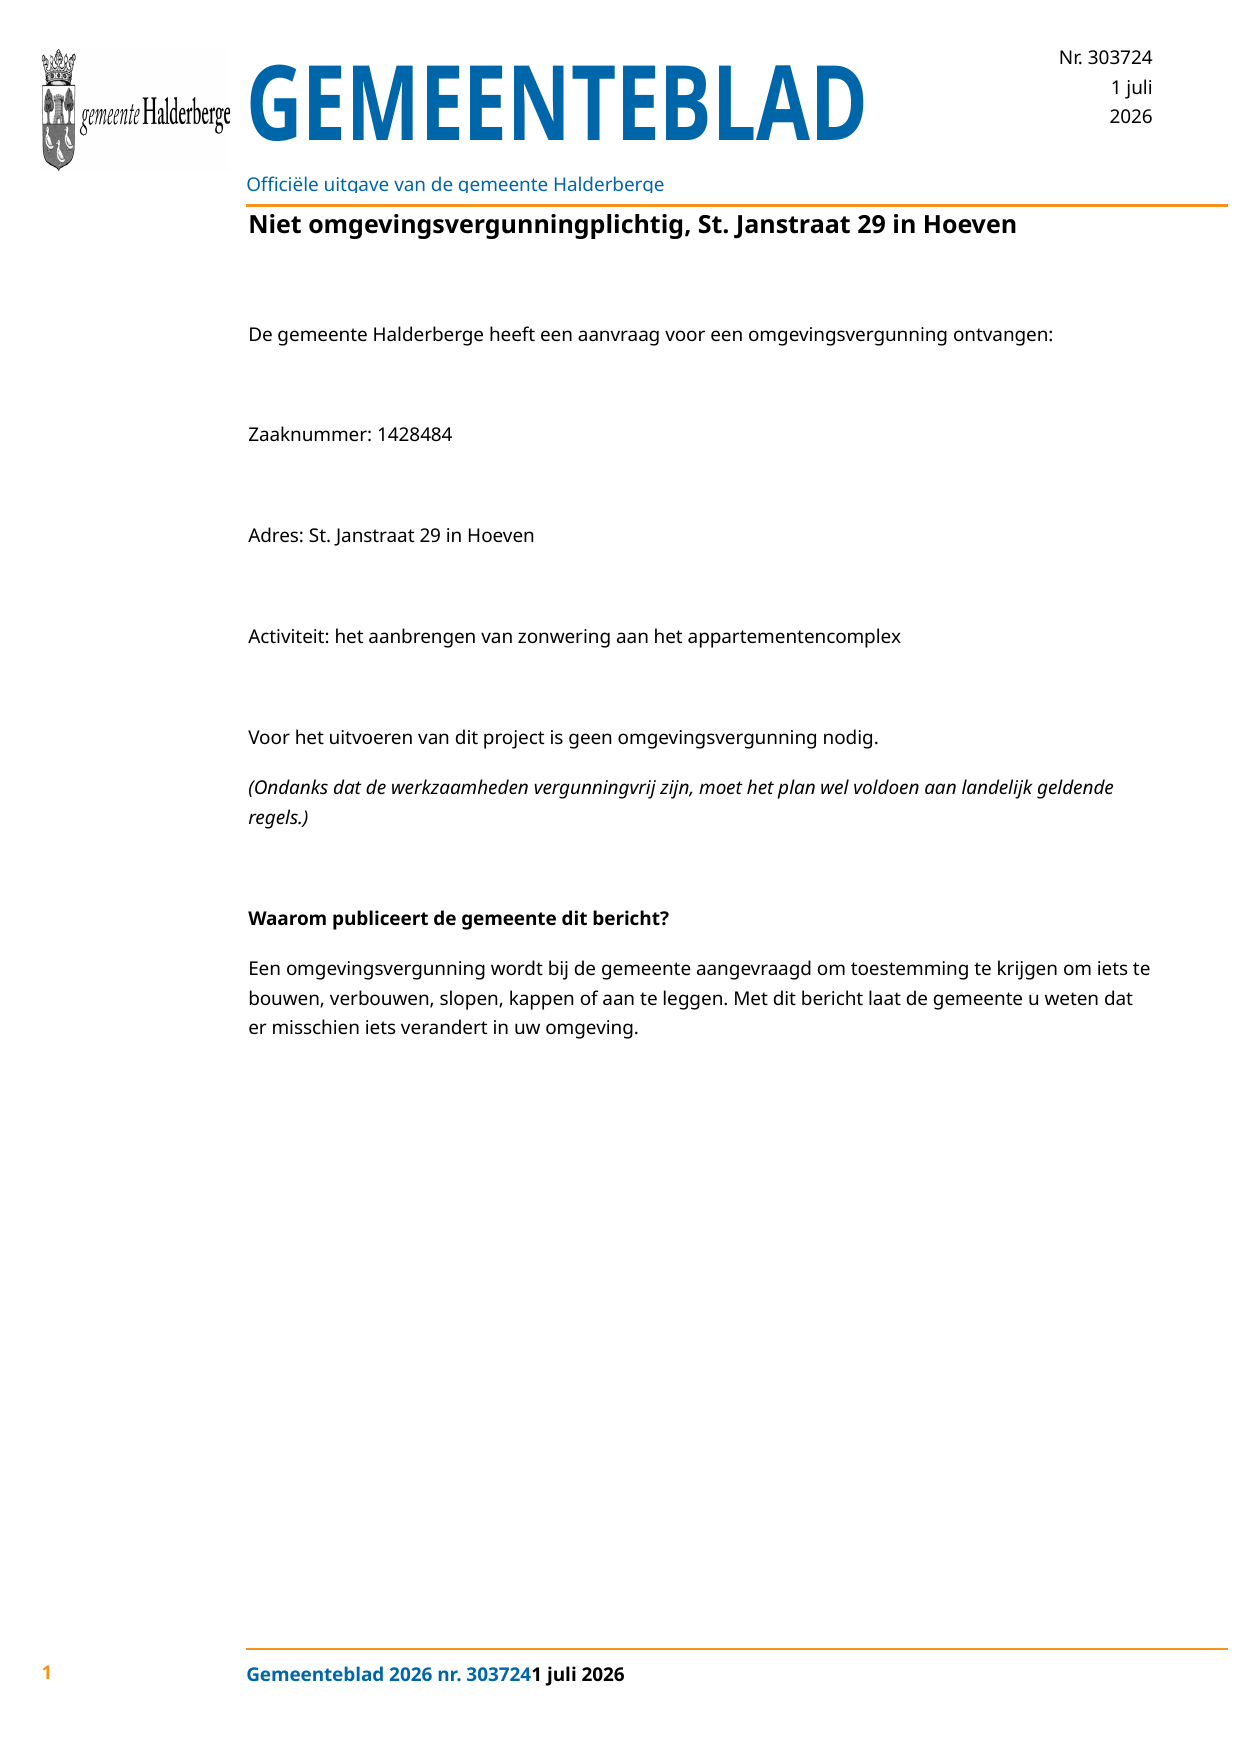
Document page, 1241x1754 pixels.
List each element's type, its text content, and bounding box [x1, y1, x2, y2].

text Een omgevingsvergunning wordt bij de gemeente aangevraagd om toestemming te krijgen om iets te bouwen, verbouwen, slopen, kappen of aan te leggen. Met dit bericht laat de gemeente u weten dat er misschien iets verandert in uw omgeving. [248, 955, 1152, 1040]
text Waarom publiceert de gemeente dit bericht? [248, 905, 1152, 931]
text De gemeente Halderberge heeft een aanvraag voor een omgevingsvergunning ontvangen: [248, 321, 1152, 346]
text (Ondanks dat de werkzaamheden vergunningvrij zijn, moet het plan wel voldoen aan landelijk geldende regels.) [248, 774, 1152, 830]
text Voor het uitvoeren van dit project is geen omgevingsvergunning nodig. [248, 724, 1152, 750]
text Activiteit: het aanbrengen van zonwering aan het appartementencomplex [248, 623, 1152, 649]
picture [41, 47, 231, 172]
text Adres: St. Janstraat 29 in Hoeven [248, 522, 1152, 548]
text Zaaknummer: 1428484 [248, 422, 1152, 447]
text Niet omgevingsvergunningplichtig, St. Janstraat 29 in Hoeven [248, 207, 1152, 241]
